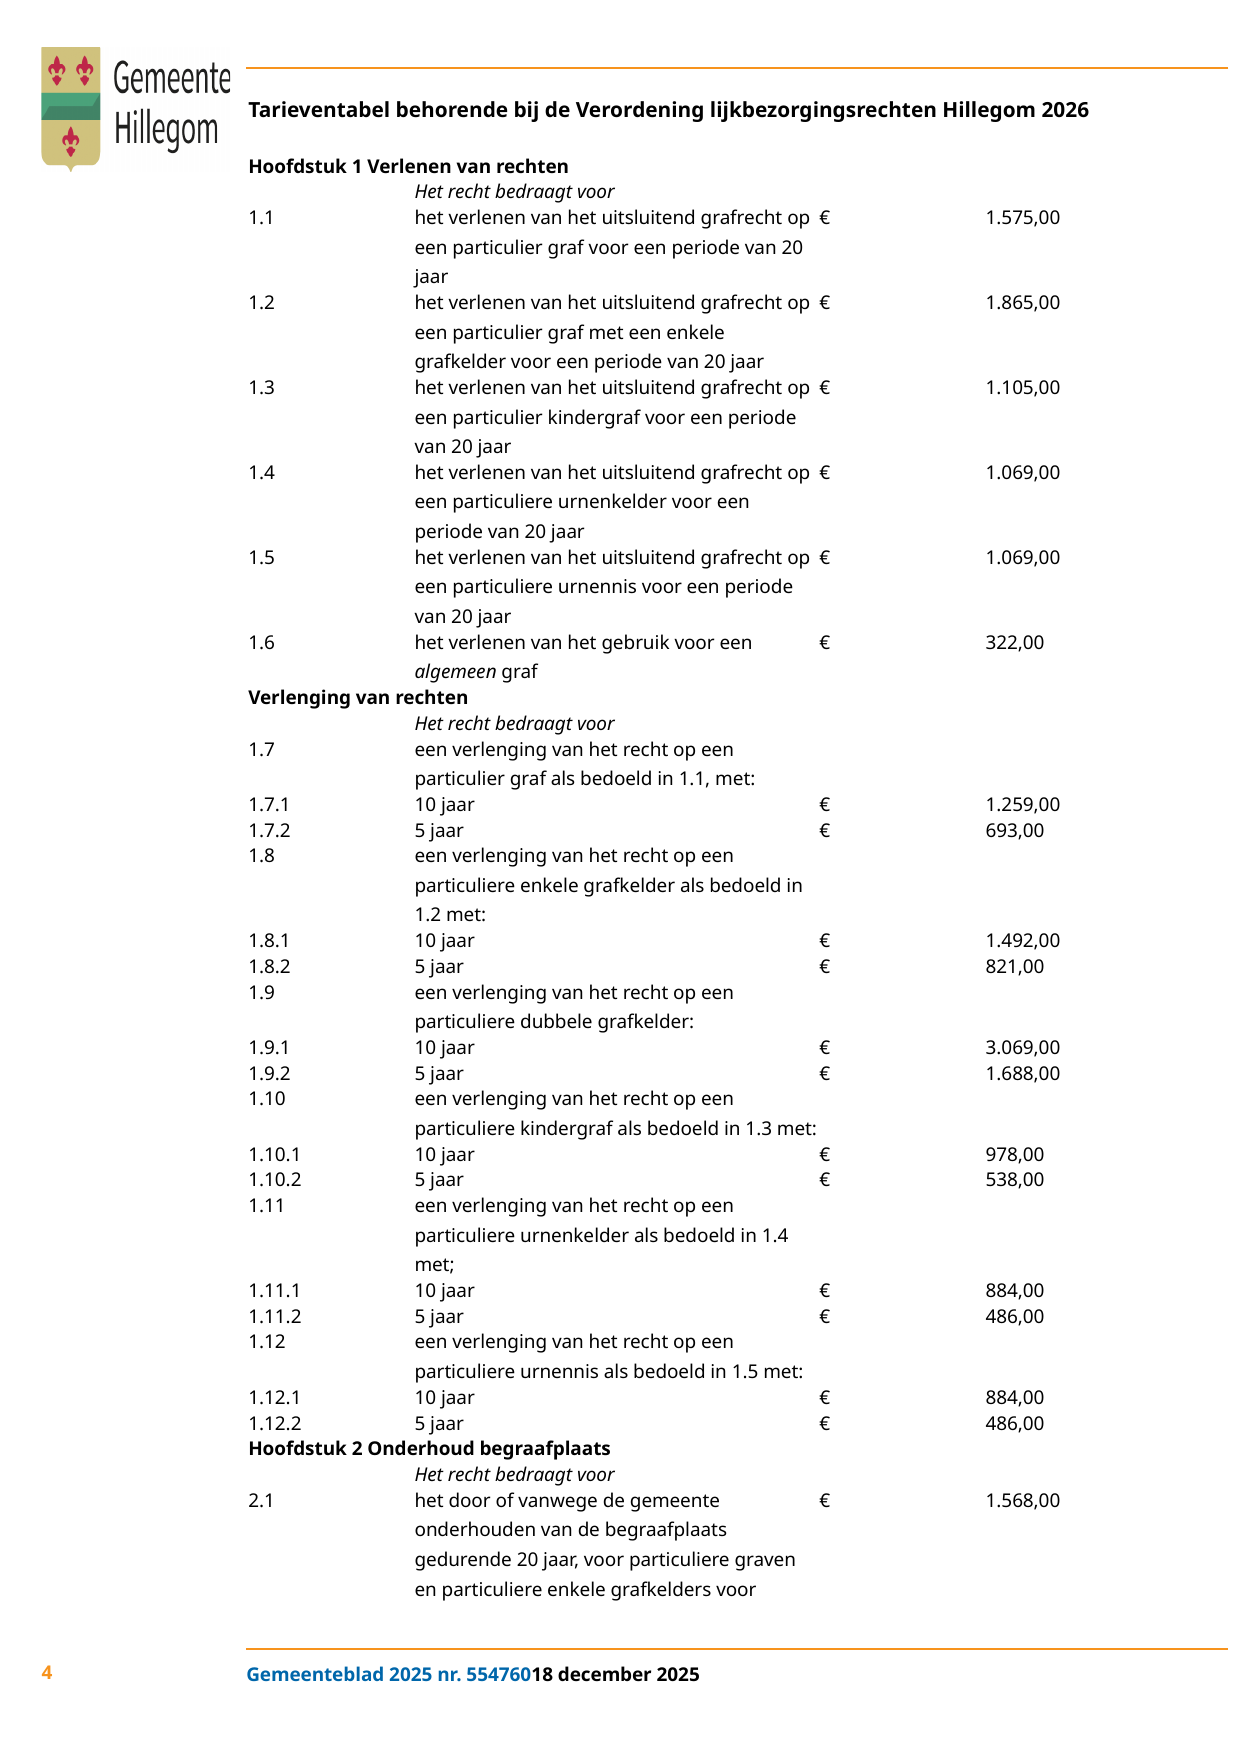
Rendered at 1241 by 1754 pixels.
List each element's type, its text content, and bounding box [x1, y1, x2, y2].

table_cell 978,00 [985, 1141, 1152, 1167]
table_cell 1.7.1 [248, 791, 414, 817]
table_cell 486,00 [985, 1410, 1152, 1436]
table_cell € [819, 1034, 985, 1060]
table_cell € [819, 629, 985, 684]
table_cell 1.10.1 [248, 1141, 414, 1167]
table_cell [985, 1461, 1152, 1487]
table_cell [985, 179, 1152, 204]
table_cell 1.10.2 [248, 1167, 414, 1192]
table_cell [248, 710, 414, 736]
table_cell [985, 1086, 1152, 1141]
table_cell [819, 736, 985, 791]
table_cell [985, 684, 1152, 710]
table_cell € [819, 928, 985, 953]
table_cell het door of vanwege de gemeente onderhouden van de begraafplaats gedurende 20 jaar, voor particuliere graven en particuliere enkele grafkelders voor [414, 1487, 819, 1601]
table_cell 1.492,00 [985, 928, 1152, 953]
table_header [819, 153, 985, 179]
table_cell 322,00 [985, 629, 1152, 684]
table_cell 1.4 [248, 459, 414, 544]
table_cell 10 jaar [414, 1277, 819, 1303]
table_cell 1.6 [248, 629, 414, 684]
table_cell het verlenen van het gebruik voor een algemeen graf [414, 629, 819, 684]
table_cell [819, 710, 985, 736]
table_cell [819, 1193, 985, 1277]
table_cell 1.069,00 [985, 459, 1152, 544]
table_cell € [819, 205, 985, 289]
table_cell 5 jaar [414, 953, 819, 979]
table_cell € [819, 1303, 985, 1329]
table_cell [985, 843, 1152, 927]
table_cell 1.7 [248, 736, 414, 791]
table_cell het verlenen van het uitsluitend grafrecht op een particuliere urnennis voor een periode van 20 jaar [414, 544, 819, 629]
table_cell € [819, 289, 985, 374]
table_cell 1.688,00 [985, 1060, 1152, 1086]
table_cell 1.9.1 [248, 1034, 414, 1060]
table_cell [985, 1436, 1152, 1461]
table_cell 10 jaar [414, 1034, 819, 1060]
table_cell 1.11.2 [248, 1303, 414, 1329]
picture [41, 47, 231, 172]
table_cell 1.259,00 [985, 791, 1152, 817]
table_cell het verlenen van het uitsluitend grafrecht op een particuliere urnenkelder voor een periode van 20 jaar [414, 459, 819, 544]
table_cell een verlenging van het recht op een particuliere urnennis als bedoeld in 1.5 met: [414, 1329, 819, 1384]
table_cell [985, 736, 1152, 791]
table_cell 884,00 [985, 1277, 1152, 1303]
table_header Hoofdstuk 1 Verlenen van rechten [248, 153, 819, 179]
table_cell 1.9 [248, 979, 414, 1034]
table_cell een verlenging van het recht op een particuliere dubbele grafkelder: [414, 979, 819, 1034]
table_cell 5 jaar [414, 1167, 819, 1192]
table_cell [819, 1086, 985, 1141]
table_cell 486,00 [985, 1303, 1152, 1329]
table_cell een verlenging van het recht op een particulier graf als bedoeld in 1.1, met: [414, 736, 819, 791]
table_cell Het recht bedraagt voor [414, 179, 819, 204]
table_cell € [819, 1410, 985, 1436]
table_cell € [819, 953, 985, 979]
table_cell 1.11.1 [248, 1277, 414, 1303]
table_cell € [819, 1060, 985, 1086]
table_cell 10 jaar [414, 928, 819, 953]
table_cell 1.12.1 [248, 1384, 414, 1410]
table_cell Hoofdstuk 2 Onderhoud begraafplaats [248, 1436, 819, 1461]
table_cell € [819, 459, 985, 544]
table_header [985, 153, 1152, 179]
table_cell € [819, 1277, 985, 1303]
table_cell [985, 1329, 1152, 1384]
table_cell het verlenen van het uitsluitend grafrecht op een particulier kindergraf voor een periode van 20 jaar [414, 374, 819, 459]
table_cell 10 jaar [414, 791, 819, 817]
table_cell 1.12 [248, 1329, 414, 1384]
table_cell 1.575,00 [985, 205, 1152, 289]
table_cell 10 jaar [414, 1141, 819, 1167]
table_cell [985, 1193, 1152, 1277]
table_cell [819, 1461, 985, 1487]
table_cell € [819, 1384, 985, 1410]
table_cell een verlenging van het recht op een particuliere enkele grafkelder als bedoeld in 1.2 met: [414, 843, 819, 927]
table_cell € [819, 1487, 985, 1601]
table_cell 5 jaar [414, 817, 819, 842]
table_cell € [819, 817, 985, 842]
table_cell [819, 1329, 985, 1384]
text Tarieventabel behorende bij de Verordening lijkbezorgingsrechten Hillegom 2026 [248, 95, 1152, 123]
table_cell 1.8.2 [248, 953, 414, 979]
table_cell 1.105,00 [985, 374, 1152, 459]
table_cell 10 jaar [414, 1384, 819, 1410]
table_cell € [819, 1141, 985, 1167]
table_cell een verlenging van het recht op een particuliere kindergraf als bedoeld in 1.3 met: [414, 1086, 819, 1141]
table_cell 821,00 [985, 953, 1152, 979]
table_cell 1.8 [248, 843, 414, 927]
table_cell 1.11 [248, 1193, 414, 1277]
table_cell € [819, 544, 985, 629]
table_cell 1.2 [248, 289, 414, 374]
table_cell een verlenging van het recht op een particuliere urnenkelder als bedoeld in 1.4 met; [414, 1193, 819, 1277]
table_cell het verlenen van het uitsluitend grafrecht op een particulier graf voor een periode van 20 jaar [414, 205, 819, 289]
table_cell 1.568,00 [985, 1487, 1152, 1601]
table_cell het verlenen van het uitsluitend grafrecht op een particulier graf met een enkele grafkelder voor een periode van 20 jaar [414, 289, 819, 374]
table_cell [985, 979, 1152, 1034]
table_cell [248, 1461, 414, 1487]
table_cell Verlenging van rechten [248, 684, 819, 710]
table_cell 3.069,00 [985, 1034, 1152, 1060]
table_cell [819, 1436, 985, 1461]
table_cell 1.069,00 [985, 544, 1152, 629]
table_cell 1.9.2 [248, 1060, 414, 1086]
table_cell Het recht bedraagt voor [414, 710, 819, 736]
table_cell 1.1 [248, 205, 414, 289]
table_cell [819, 979, 985, 1034]
table_cell [248, 179, 414, 204]
table_cell [819, 684, 985, 710]
table_cell 1.10 [248, 1086, 414, 1141]
table_cell € [819, 1167, 985, 1192]
table_cell 5 jaar [414, 1303, 819, 1329]
table_cell [819, 179, 985, 204]
table_cell 1.7.2 [248, 817, 414, 842]
table_cell [819, 843, 985, 927]
table_cell 5 jaar [414, 1410, 819, 1436]
table_cell 5 jaar [414, 1060, 819, 1086]
table_cell 1.865,00 [985, 289, 1152, 374]
table_cell 1.12.2 [248, 1410, 414, 1436]
table_cell 538,00 [985, 1167, 1152, 1192]
table_cell 1.3 [248, 374, 414, 459]
table_cell 2.1 [248, 1487, 414, 1601]
table_cell 884,00 [985, 1384, 1152, 1410]
table_cell [985, 710, 1152, 736]
table_cell 693,00 [985, 817, 1152, 842]
table_cell 1.5 [248, 544, 414, 629]
table_cell Het recht bedraagt voor [414, 1461, 819, 1487]
table_cell € [819, 791, 985, 817]
table_cell € [819, 374, 985, 459]
table_cell 1.8.1 [248, 928, 414, 953]
